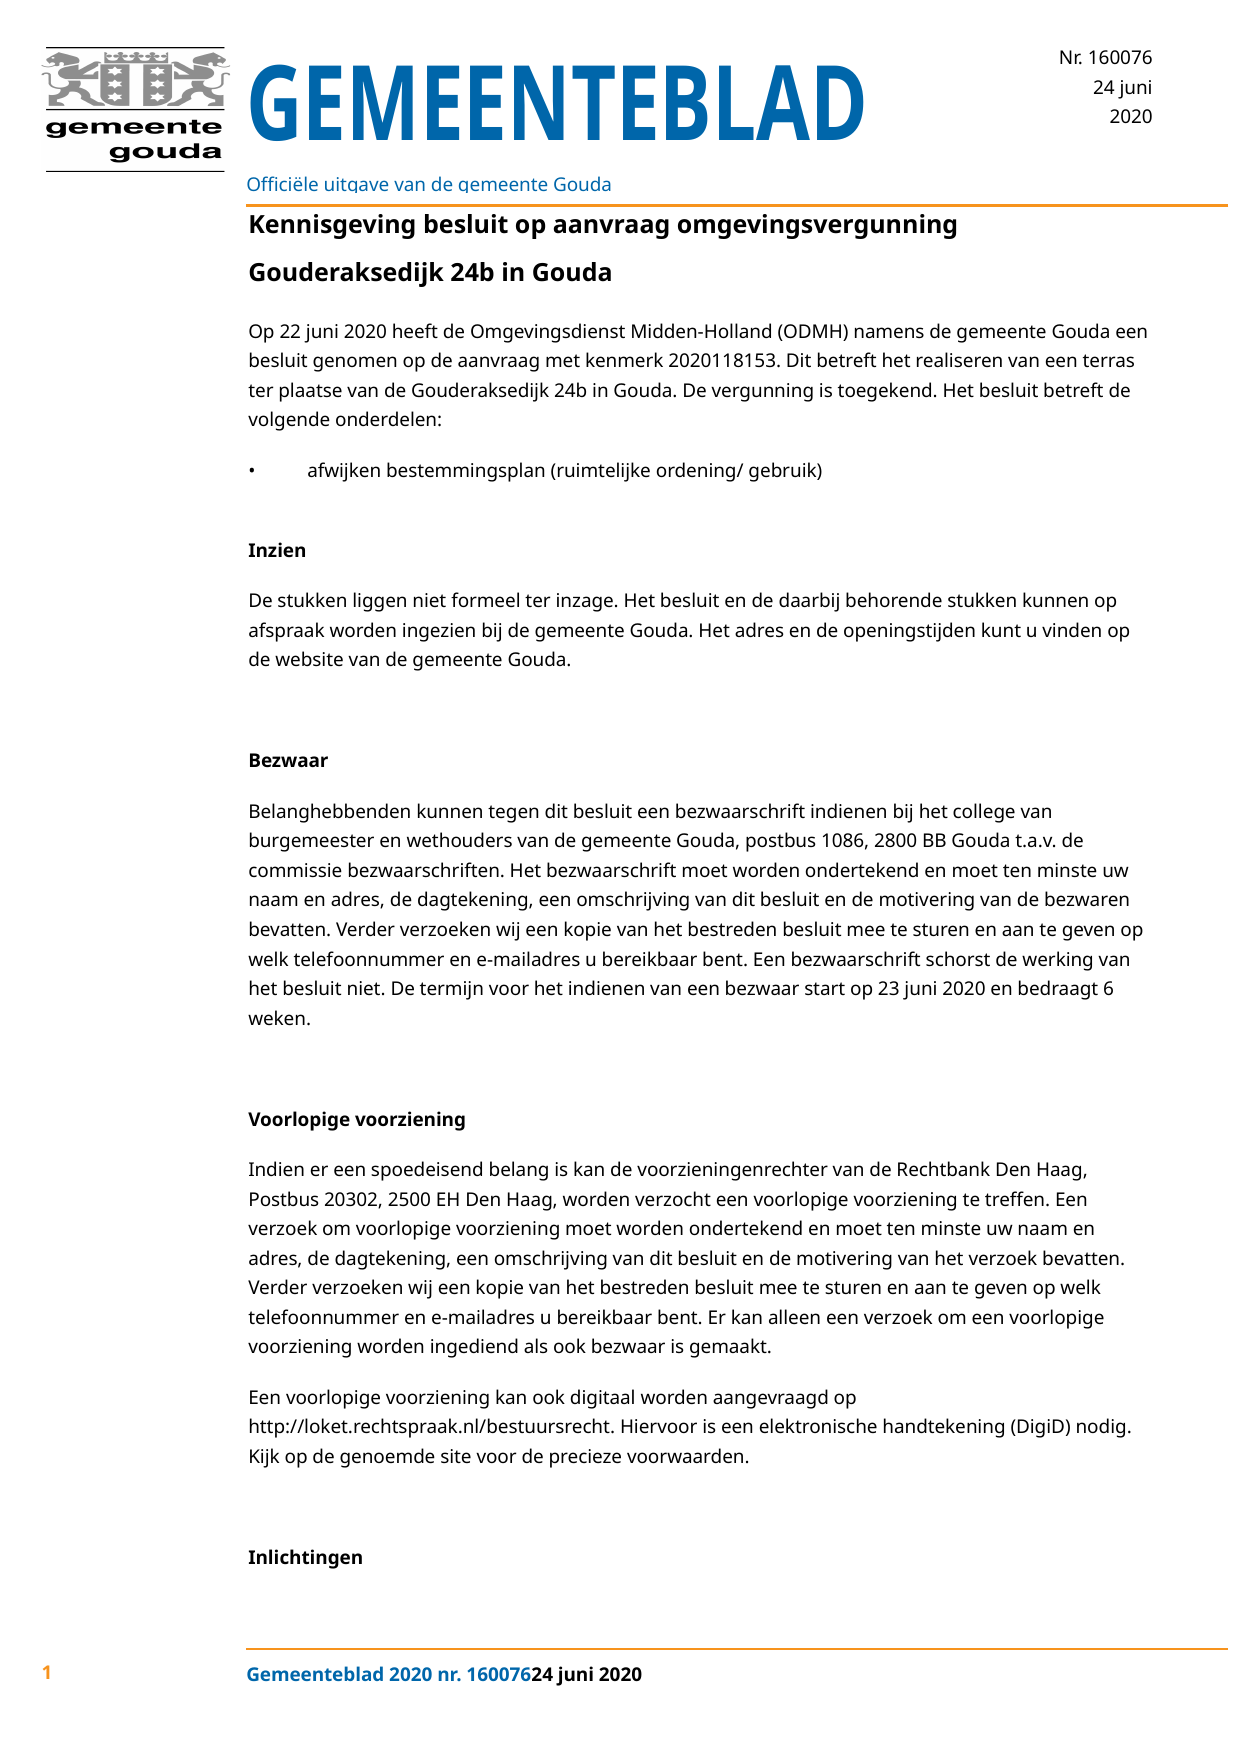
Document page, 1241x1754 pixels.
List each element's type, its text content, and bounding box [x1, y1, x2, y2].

text Inzien [248, 537, 1152, 563]
text Op 22 juni 2020 heeft de Omgevingsdienst Midden-Holland (ODMH) namens de gemeente Gouda een besluit genomen op de aanvraag met kenmerk 2020118153. Dit betreft het realiseren van een terras ter plaatse van de Gouderaksedijk 24b in Gouda. De vergunning is toegekend. Het besluit betreft de volgende onderdelen: [248, 318, 1152, 432]
text Kennisgeving besluit op aanvraag omgevingsvergunning Gouderaksedijk 24b in Gouda [248, 207, 1152, 288]
text De stukken liggen niet formeel ter inzage. Het besluit en de daarbij behorende stukken kunnen op afspraak worden ingezien bij de gemeente Gouda. Het adres en de openingstijden kunt u vinden op de website van de gemeente Gouda. [248, 587, 1152, 672]
text Indien er een spoedeisend belang is kan de voorzieningenrechter van de Rechtbank Den Haag, Postbus 20302, 2500 EH Den Haag, worden verzocht een voorlopige voorziening te treffen. Een verzoek om voorlopige voorziening moet worden ondertekend en moet ten minste uw naam en adres, de dagtekening, een omschrijving van dit besluit en de motivering van het verzoek bevatten. Verder verzoeken wij een kopie van het bestreden besluit mee te sturen en aan te geven op welk telefoonnummer en e-mailadres u bereikbaar bent. Er kan alleen een verzoek om een voorlopige voorziening worden ingediend als ook bezwaar is gemaakt. [248, 1156, 1152, 1359]
text Belanghebbenden kunnen tegen dit besluit een bezwaarschrift indienen bij het college van burgemeester en wethouders van de gemeente Gouda, postbus 1086, 2800 BB Gouda t.a.v. de commissie bezwaarschriften. Het bezwaarschrift moet worden ondertekend en moet ten minste uw naam en adres, de dagtekening, een omschrijving van dit besluit en de motivering van de bezwaren bevatten. Verder verzoeken wij een kopie van het bestreden besluit mee te sturen en aan te geven op welk telefoonnummer en e-mailadres u bereikbaar bent. Een bezwaarschrift schorst de werking van het besluit niet. De termijn voor het indienen van een bezwaar start op 23 juni 2020 en bedraagt 6 weken. [248, 798, 1152, 1031]
text Inlichtingen [248, 1544, 1152, 1570]
text Een voorlopige voorziening kan ook digitaal worden aangevraagd op http://loket.rechtspraak.nl/bestuursrecht. Hiervoor is een elektronische handtekening (DigiD) nodig. Kijk op de genoemde site voor de precieze voorwaarden. [248, 1384, 1152, 1469]
text Bezwaar [248, 747, 1152, 773]
picture [41, 47, 231, 172]
text Voorlopige voorziening [248, 1106, 1152, 1132]
list afwijken bestemmingsplan (ruimtelijke ordening/ gebruik) [248, 457, 1152, 483]
